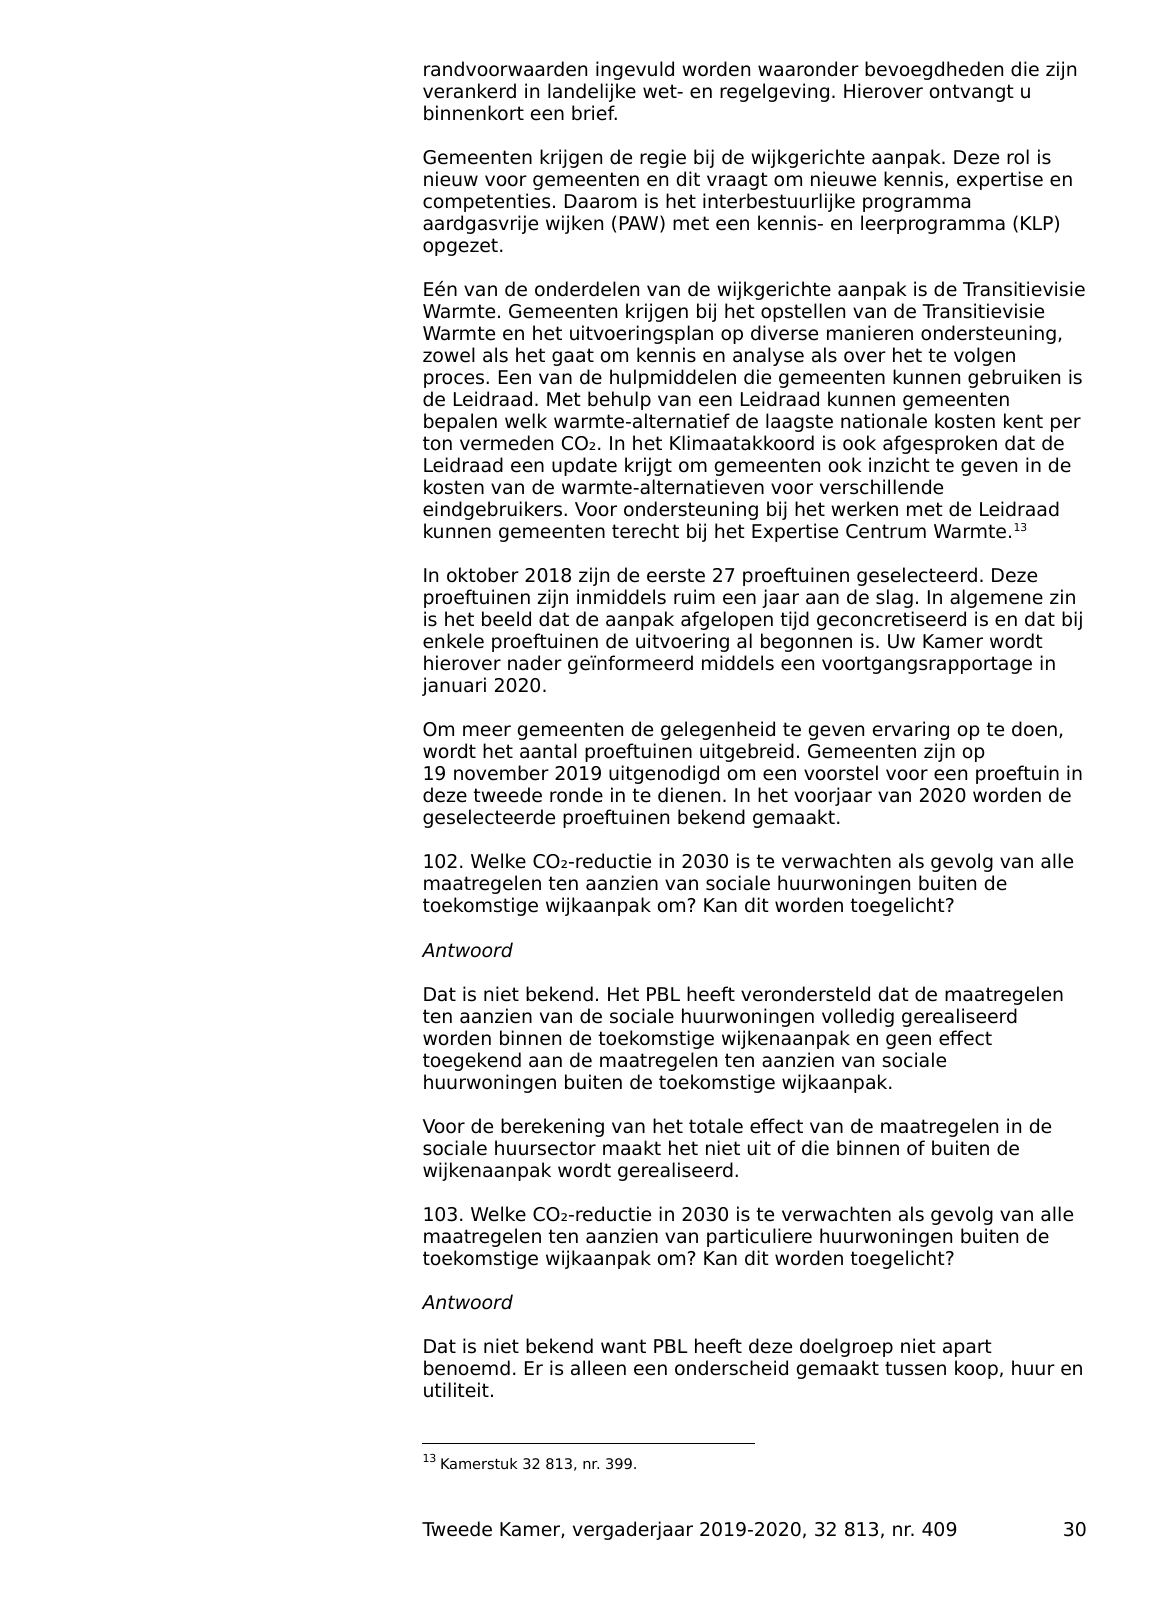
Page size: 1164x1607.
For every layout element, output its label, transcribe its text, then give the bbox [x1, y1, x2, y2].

text Dat is niet bekend. Het PBL heeft verondersteld dat de maatregelen ten aanzien van de sociale huurwoningen volledig gerealiseerd worden binnen de toekomstige wijkenaanpak en geen effect toegekend aan de maatregelen ten aanzien van sociale huurwoningen buiten de toekomstige wijkaanpak. [422, 984, 1087, 1093]
text Om meer gemeenten de gelegenheid te geven ervaring op te doen, wordt het aantal proeftuinen uitgebreid. Gemeenten zijn op 19 november 2019 uitgenodigd om een voorstel voor een proeftuin in deze tweede ronde in te dienen. In het voorjaar van 2020 worden de geselecteerde proeftuinen bekend gemaakt. [422, 719, 1087, 829]
text 103. Welke CO₂-reductie in 2030 is te verwachten als gevolg van alle maatregelen ten aanzien van particuliere huurwoningen buiten de toekomstige wijkaanpak om? Kan dit worden toegelicht? [422, 1204, 1087, 1270]
subtitle Antwoord [422, 939, 1087, 961]
text randvoorwaarden ingevuld worden waaronder bevoegdheden die zijn verankerd in landelijke wet- en regelgeving. Hierover ontvangt u binnenkort een brief. [422, 59, 1087, 125]
text Dat is niet bekend want PBL heeft deze doelgroep niet apart benoemd. Er is alleen een onderscheid gemaakt tussen koop, huur en utiliteit. [422, 1336, 1087, 1402]
text Voor de berekening van het totale effect van de maatregelen in de sociale huursector maakt het niet uit of die binnen of buiten de wijkenaanpak wordt gerealiseerd. [422, 1116, 1087, 1182]
text Kamerstuk 32 813, nr. 399. [422, 1452, 1087, 1474]
text Eén van de onderdelen van de wijkgerichte aanpak is de Transitievisie Warmte. Gemeenten krijgen bij het opstellen van de Transitievisie Warmte en het uitvoeringsplan op diverse manieren ondersteuning, zowel als het gaat om kennis en analyse als over het te volgen proces. Een van de hulpmiddelen die gemeenten kunnen gebruiken is de Leidraad. Met behulp van een Leidraad kunnen gemeenten bepalen welk warmte-alternatief de laagste nationale kosten kent per ton vermeden CO₂. In het Klimaatakkoord is ook afgesproken dat de Leidraad een update krijgt om gemeenten ook inzicht te geven in de kosten van de warmte-alternatieven voor verschillende eindgebruikers. Voor ondersteuning bij het werken met de Leidraad kunnen gemeenten terecht bij het Expertise Centrum Warmte. [422, 279, 1087, 543]
text In oktober 2018 zijn de eerste 27 proeftuinen geselecteerd. Deze proeftuinen zijn inmiddels ruim een jaar aan de slag. In algemene zin is het beeld dat de aanpak afgelopen tijd geconcretiseerd is en dat bij enkele proeftuinen de uitvoering al begonnen is. Uw Kamer wordt hierover nader geïnformeerd middels een voortgangsrapportage in januari 2020. [422, 565, 1087, 697]
text 102. Welke CO₂-reductie in 2030 is te verwachten als gevolg van alle maatregelen ten aanzien van sociale huurwoningen buiten de toekomstige wijkaanpak om? Kan dit worden toegelicht? [422, 851, 1087, 917]
text Gemeenten krijgen de regie bij de wijkgerichte aanpak. Deze rol is nieuw voor gemeenten en dit vraagt om nieuwe kennis, expertise en competenties. Daarom is het interbestuurlijke programma aardgasvrije wijken (PAW) met een kennis- en leerprogramma (KLP) opgezet. [422, 147, 1087, 257]
subtitle Antwoord [422, 1292, 1087, 1314]
